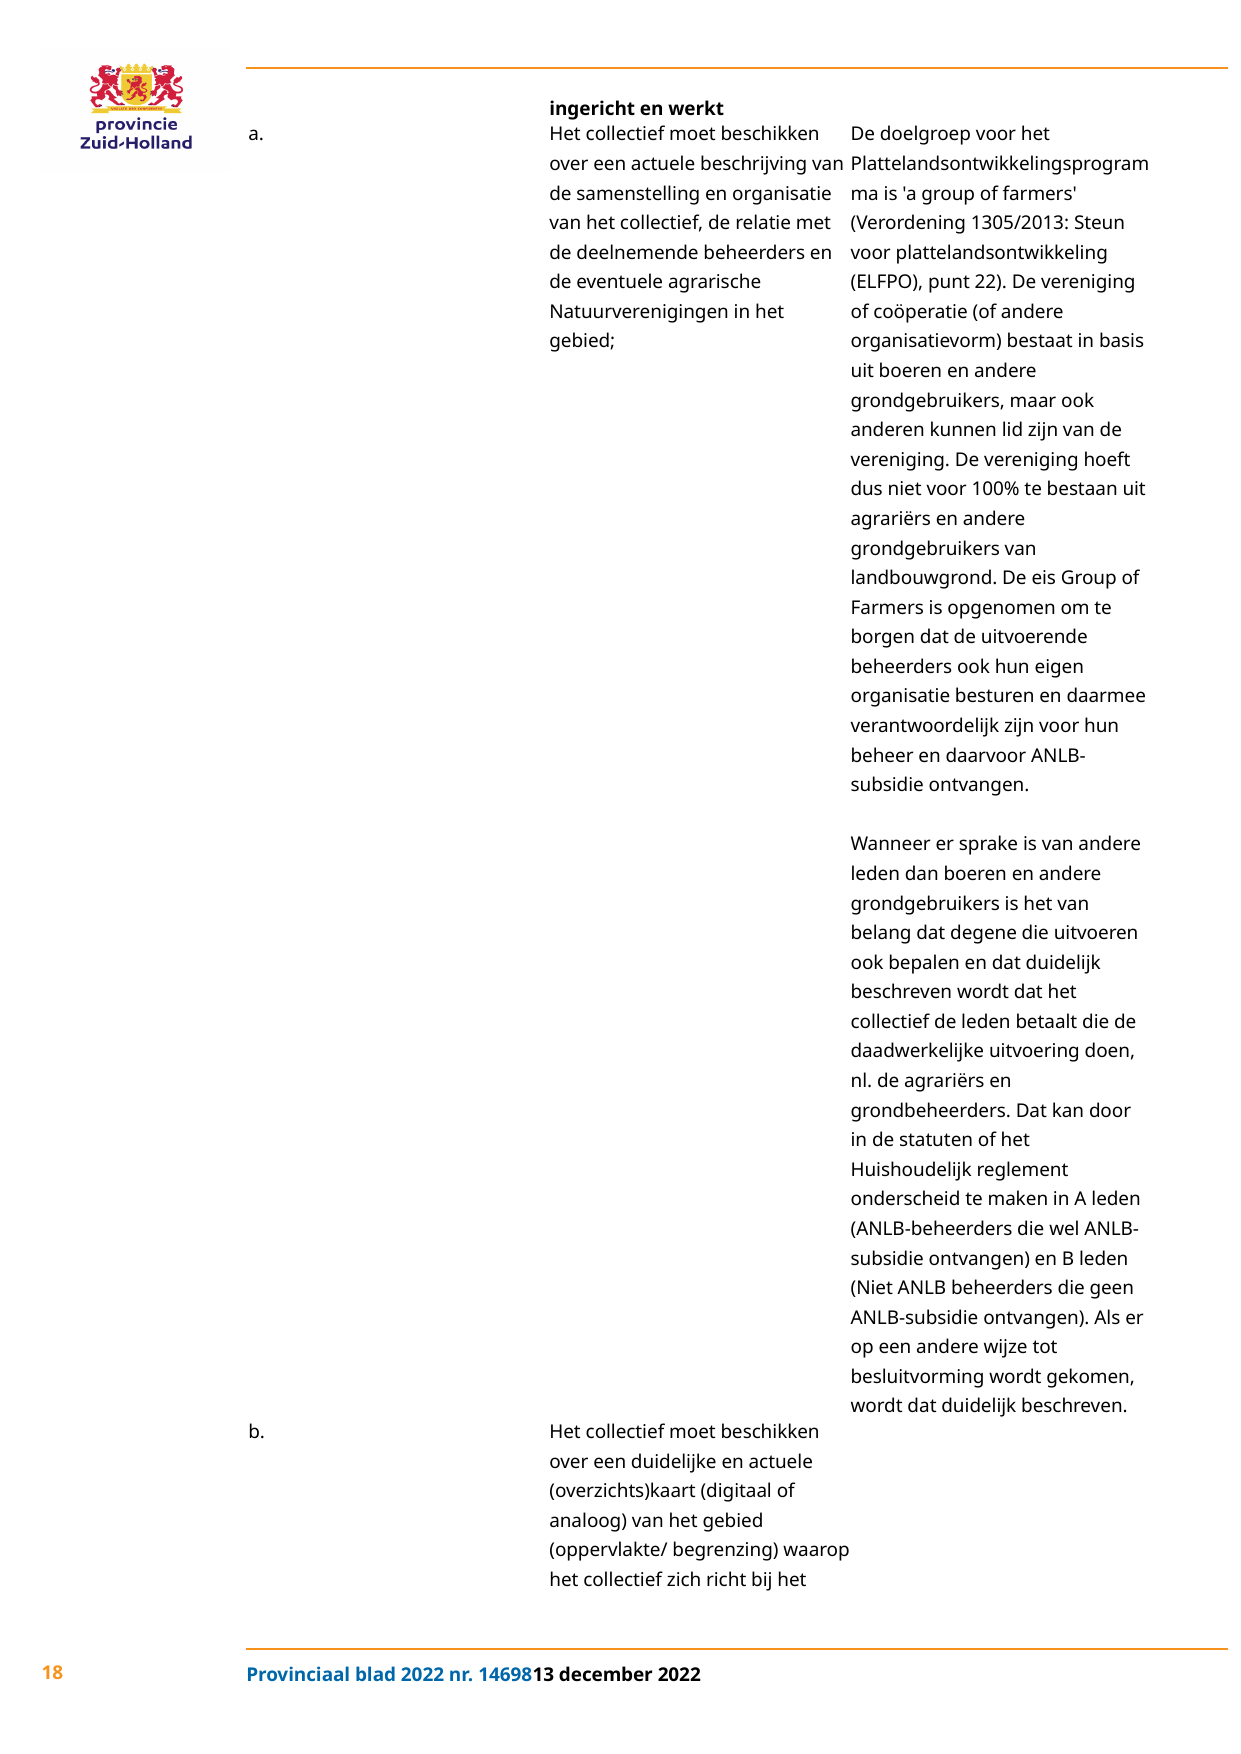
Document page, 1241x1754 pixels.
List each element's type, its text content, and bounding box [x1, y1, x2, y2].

table_cell Het collectief moet beschikken over een actuele beschrijving van de samenstelling en organisatie van het collectief, de relatie met de deelnemende beheerders en de eventuele agrarische Natuurverenigingen in het gebied; [549, 121, 850, 1418]
table_cell [850, 95, 1152, 121]
table_cell b. [248, 1418, 549, 1592]
table_cell [248, 95, 549, 121]
table_cell ingericht en werkt [549, 95, 850, 121]
table_cell De doelgroep voor het Plattelandsontwikkelingsprogramma is 'a group of farmers' (Verordening 1305/2013: Steun voor plattelandsontwikkeling (ELFPO), punt 22). De vereniging of coöperatie (of andere organisatievorm) bestaat in basis uit boeren en andere grondgebruikers, maar ook anderen kunnen lid zijn van de vereniging. De vereniging hoeft dus niet voor 100% te bestaan uit agrariërs en andere grondgebruikers van landbouwgrond. De eis Group of Farmers is opgenomen om te borgen dat de uitvoerende beheerders ook hun eigen organisatie besturen en daarmee verantwoordelijk zijn voor hun beheer en daarvoor ANLB-subsidie ontvangen. Wanneer er sprake is van andere leden dan boeren en andere grondgebruikers is het van belang dat degene die uitvoeren ook bepalen en dat duidelijk beschreven wordt dat het collectief de leden betaalt die de daadwerkelijke uitvoering doen, nl. de agrariërs en grondbeheerders. Dat kan door in de statuten of het Huishoudelijk reglement onderscheid te maken in A leden (ANLB-beheerders die wel ANLB-subsidie ontvangen) en B leden (Niet ANLB beheerders die geen ANLB-subsidie ontvangen). Als er op een andere wijze tot besluitvorming wordt gekomen, wordt dat duidelijk beschreven. [850, 121, 1152, 1418]
table_cell a. [248, 121, 549, 1418]
picture [41, 47, 231, 172]
table_cell Het collectief moet beschikken over een duidelijke en actuele (overzichts)kaart (digitaal of analoog) van het gebied (oppervlakte/ begrenzing) waarop het collectief zich richt bij het [549, 1418, 850, 1592]
table_cell [850, 1418, 1152, 1592]
